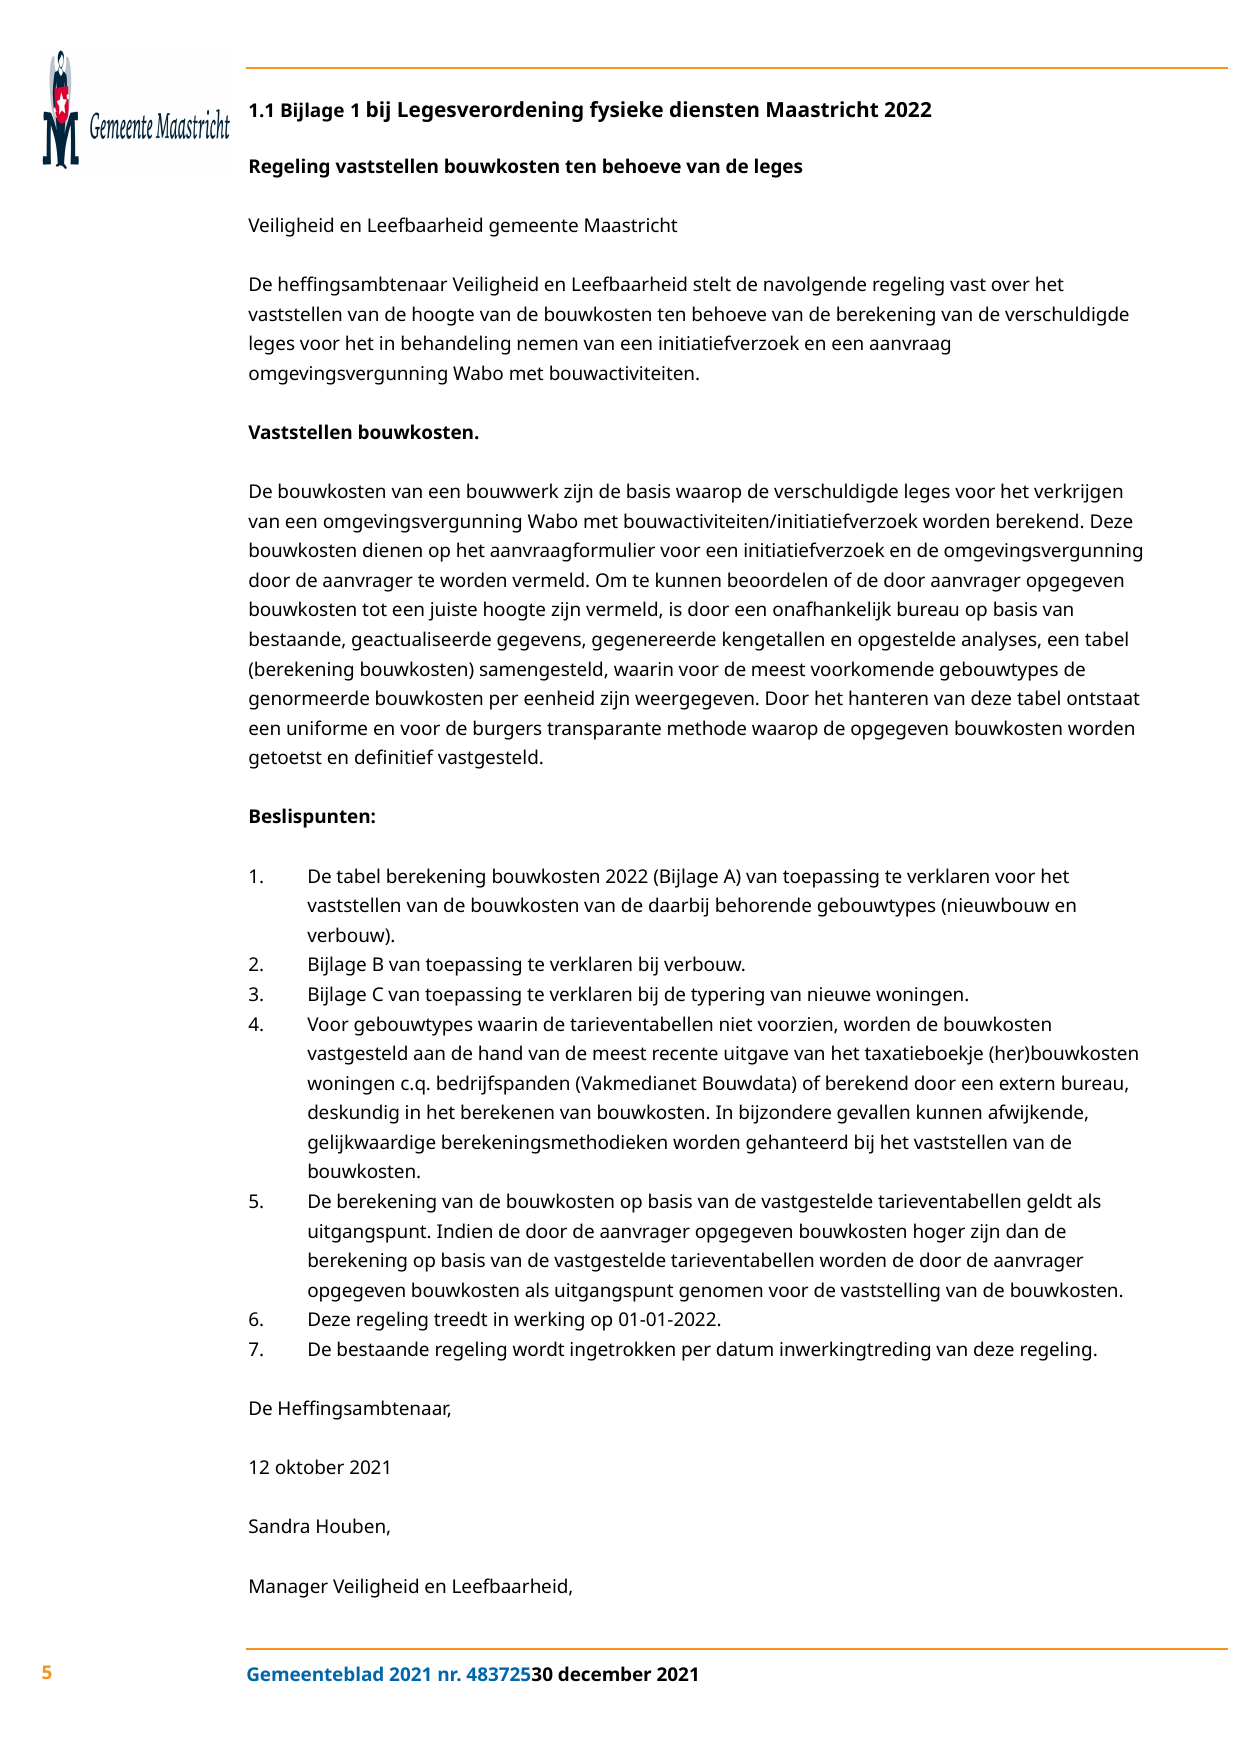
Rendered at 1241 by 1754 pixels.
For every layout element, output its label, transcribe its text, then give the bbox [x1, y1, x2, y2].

text Manager Veiligheid en Leefbaarheid, [248, 1573, 1152, 1599]
text Regeling vaststellen bouwkosten ten behoeve van de leges [248, 153, 1152, 179]
text Veiligheid en Leefbaarheid gemeente Maastricht [248, 212, 1152, 238]
text De bouwkosten van een bouwwerk zijn de basis waarop de verschuldigde leges voor het verkrijgen van een omgevingsvergunning Wabo met bouwactiviteiten/initiatiefverzoek worden berekend. Deze bouwkosten dienen op het aanvraagformulier voor een initiatiefverzoek en de omgevingsvergunning door de aanvrager te worden vermeld. Om te kunnen beoordelen of de door aanvrager opgegeven bouwkosten tot een juiste hoogte zijn vermeld, is door een onafhankelijk bureau op basis van bestaande, geactualiseerde gegevens, gegenereerde kengetallen en opgestelde analyses, een tabel (berekening bouwkosten) samengesteld, waarin voor de meest voorkomende gebouwtypes de genormeerde bouwkosten per eenheid zijn weergegeven. Door het hanteren van deze tabel ontstaat een uniforme en voor de burgers transparante methode waarop de opgegeven bouwkosten worden getoetst en definitief vastgesteld. [248, 478, 1152, 770]
list Voor gebouwtypes waarin de tarieventabellen niet voorzien, worden de bouwkosten vastgesteld aan de hand van de meest recente uitgave van het taxatieboekje (her)bouwkosten woningen c.q. bedrijfspanden (Vakmedianet Bouwdata) of berekend door een extern bureau, deskundig in het berekenen van bouwkosten. In bijzondere gevallen kunnen afwijkende, gelijkwaardige berekeningsmethodieken worden gehanteerd bij het vaststellen van de bouwkosten. [248, 1011, 1152, 1184]
list De berekening van de bouwkosten op basis van de vastgestelde tarieventabellen geldt als uitgangspunt. Indien de door de aanvrager opgegeven bouwkosten hoger zijn dan de berekening op basis van de vastgestelde tarieventabellen worden de door de aanvrager opgegeven bouwkosten als uitgangspunt genomen voor de vaststelling van de bouwkosten. [248, 1188, 1152, 1303]
text Beslispunten: [248, 804, 1152, 829]
list De bestaande regeling wordt ingetrokken per datum inwerkingtreding van deze regeling. [248, 1336, 1152, 1362]
text 1.1 Bijlage 1 bij Legesverordening fysieke diensten Maastricht 2022 [248, 95, 1152, 123]
list Bijlage C van toepassing te verklaren bij de typering van nieuwe woningen. [248, 981, 1152, 1007]
list Bijlage B van toepassing te verklaren bij verbouw. [248, 952, 1152, 977]
text De heffingsambtenaar Veiligheid en Leefbaarheid stelt de navolgende regeling vast over het vaststellen van de hoogte van de bouwkosten ten behoeve van de berekening van de verschuldigde leges voor het in behandeling nemen van een initiatiefverzoek en een aanvraag omgevingsvergunning Wabo met bouwactiviteiten. [248, 271, 1152, 386]
list Deze regeling treedt in werking op 01-01-2022. [248, 1307, 1152, 1332]
list De tabel berekening bouwkosten 2022 (Bijlage A) van toepassing te verklaren voor het vaststellen van de bouwkosten van de daarbij behorende gebouwtypes (nieuwbouw en verbouw). [248, 863, 1152, 948]
text Sandra Houben, [248, 1514, 1152, 1539]
text Vaststellen bouwkosten. [248, 419, 1152, 445]
text De Heffingsambtenaar, [248, 1395, 1152, 1421]
text 12 oktober 2021 [248, 1454, 1152, 1480]
picture [41, 47, 231, 172]
